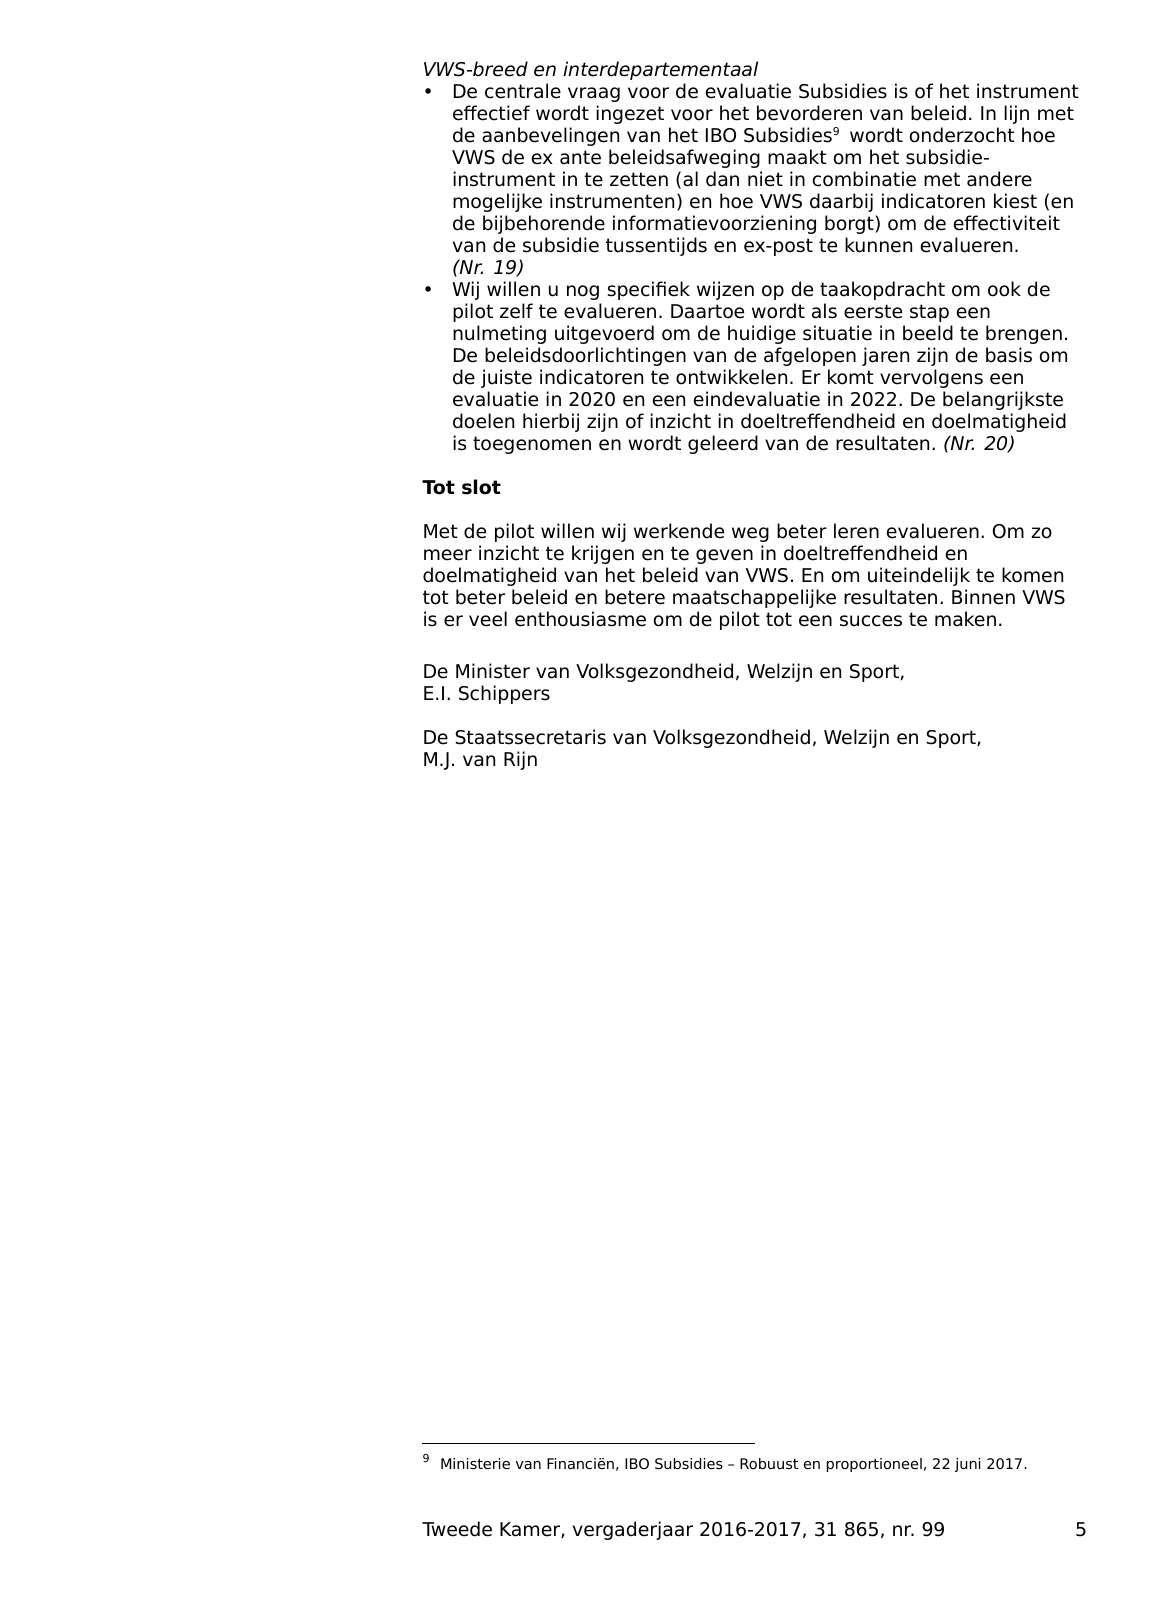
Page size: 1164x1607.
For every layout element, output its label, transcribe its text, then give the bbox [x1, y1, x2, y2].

text • Wij willen u nog specifiek wijzen op de taakopdracht om ook de pilot zelf te evalueren. Daartoe wordt als eerste stap een nulmeting uitgevoerd om de huidige situatie in beeld te brengen. De beleidsdoorlichtingen van de afgelopen jaren zijn de basis om de juiste indicatoren te ontwikkelen. Er komt vervolgens een evaluatie in 2020 en een eindevaluatie in 2022. De belangrijkste doelen hierbij zijn of inzicht in doeltreffendheid en doelmatigheid is toegenomen en wordt geleerd van de resultaten. (Nr. 20) [422, 279, 1087, 455]
subtitle VWS-breed en interdepartementaal [422, 59, 1087, 81]
text • De centrale vraag voor de evaluatie Subsidies is of het instrument effectief wordt ingezet voor het bevorderen van beleid. In lijn met de aanbevelingen van het IBO Subsidies wordt onderzocht hoe VWS de ex ante beleidsafweging maakt om het subsidie-instrument in te zetten (al dan niet in combinatie met andere mogelijke instrumenten) en hoe VWS daarbij indicatoren kiest (en de bijbehorende informatievoorziening borgt) om de effectiviteit van de subsidie tussentijds en ex-post te kunnen evalueren. (Nr. 19) [422, 81, 1087, 279]
text De Staatssecretaris van Volksgezondheid, Welzijn en Sport, M.J. van Rijn [422, 727, 1087, 771]
text Ministerie van Financiën, IBO Subsidies – Robuust en proportioneel, 22 juni 2017. [422, 1452, 1087, 1474]
text Met de pilot willen wij werkende weg beter leren evalueren. Om zo meer inzicht te krijgen en te geven in doeltreffendheid en doelmatigheid van het beleid van VWS. En om uiteindelijk te komen tot beter beleid en betere maatschappelijke resultaten. Binnen VWS is er veel enthousiasme om de pilot tot een succes te maken. [422, 521, 1087, 631]
subtitle Tot slot [422, 477, 1087, 499]
text De Minister van Volksgezondheid, Welzijn en Sport, E.I. Schippers [422, 661, 1087, 705]
